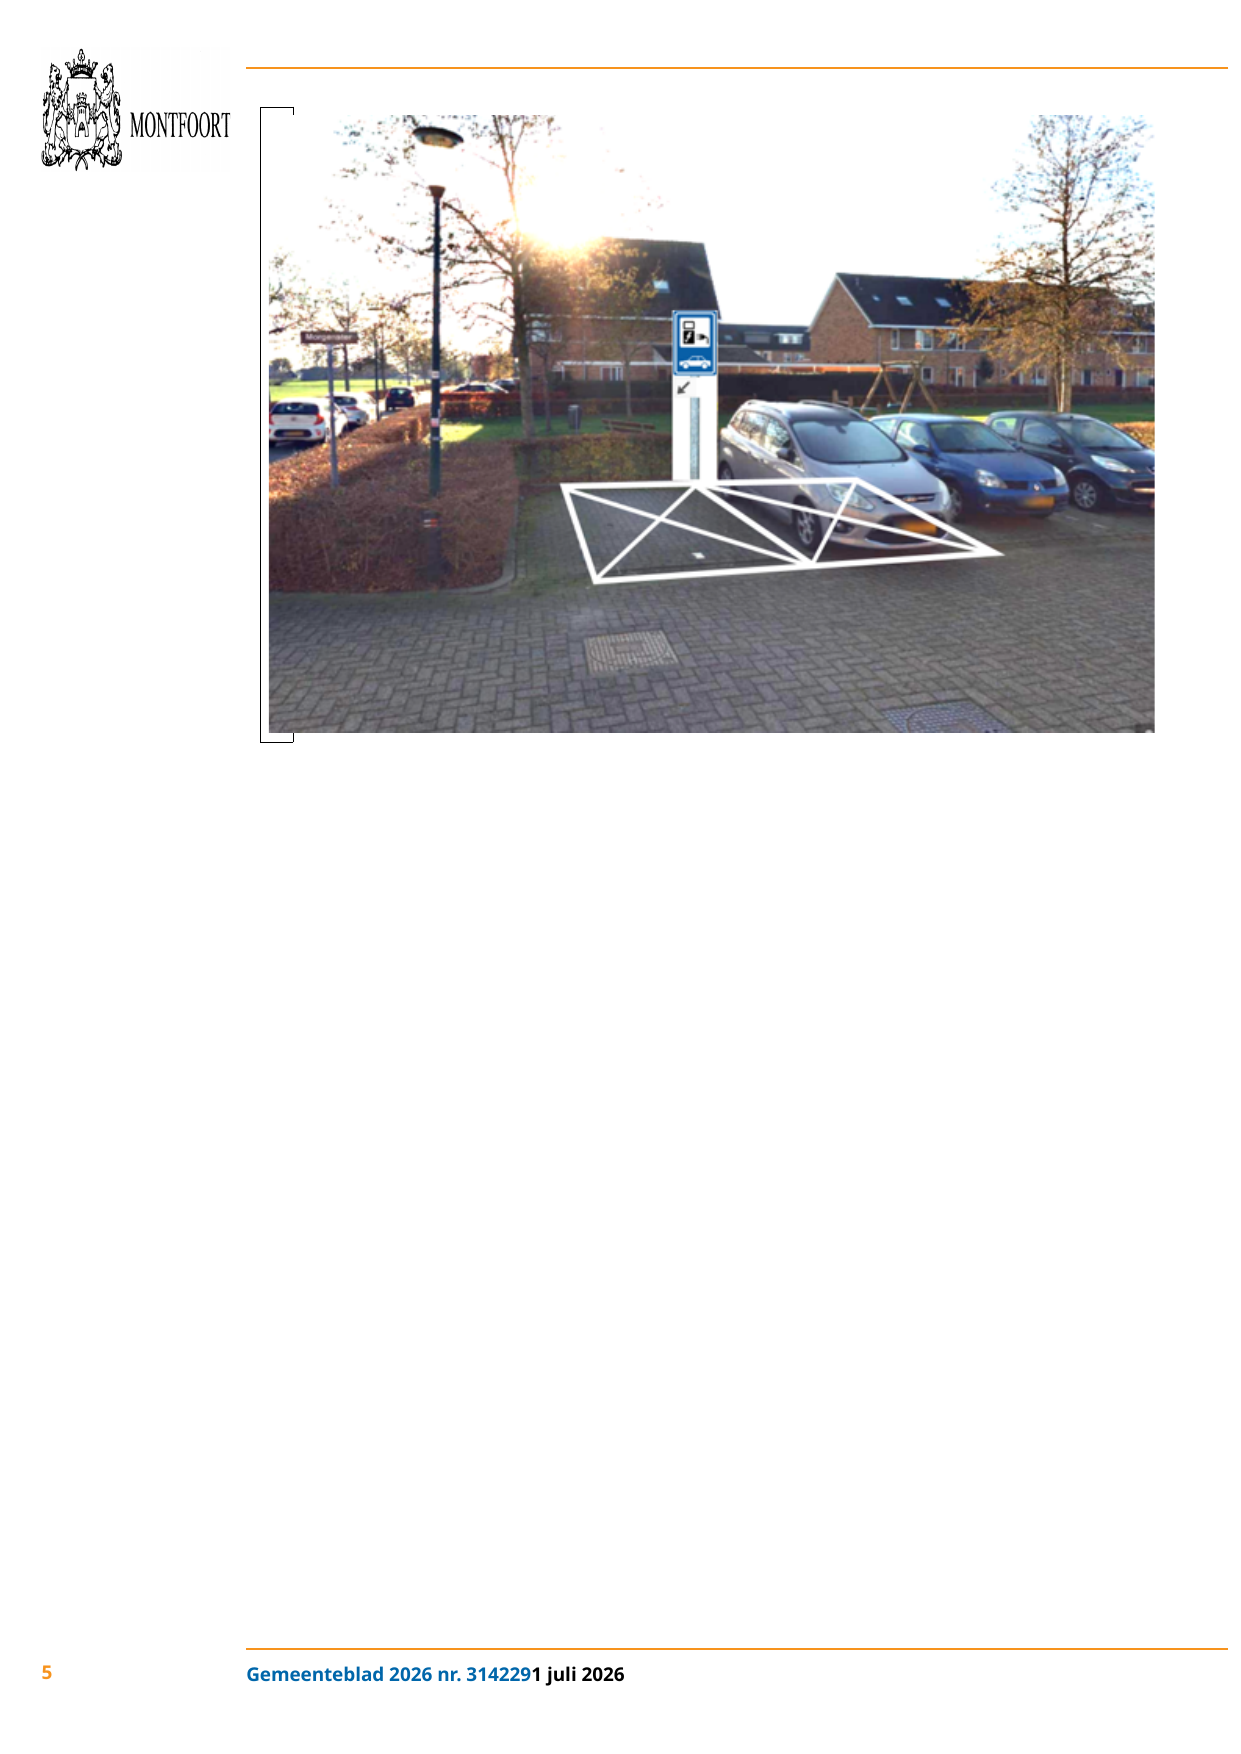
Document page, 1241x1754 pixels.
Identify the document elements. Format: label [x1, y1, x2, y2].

picture [268, 115, 1155, 733]
picture [41, 47, 231, 172]
